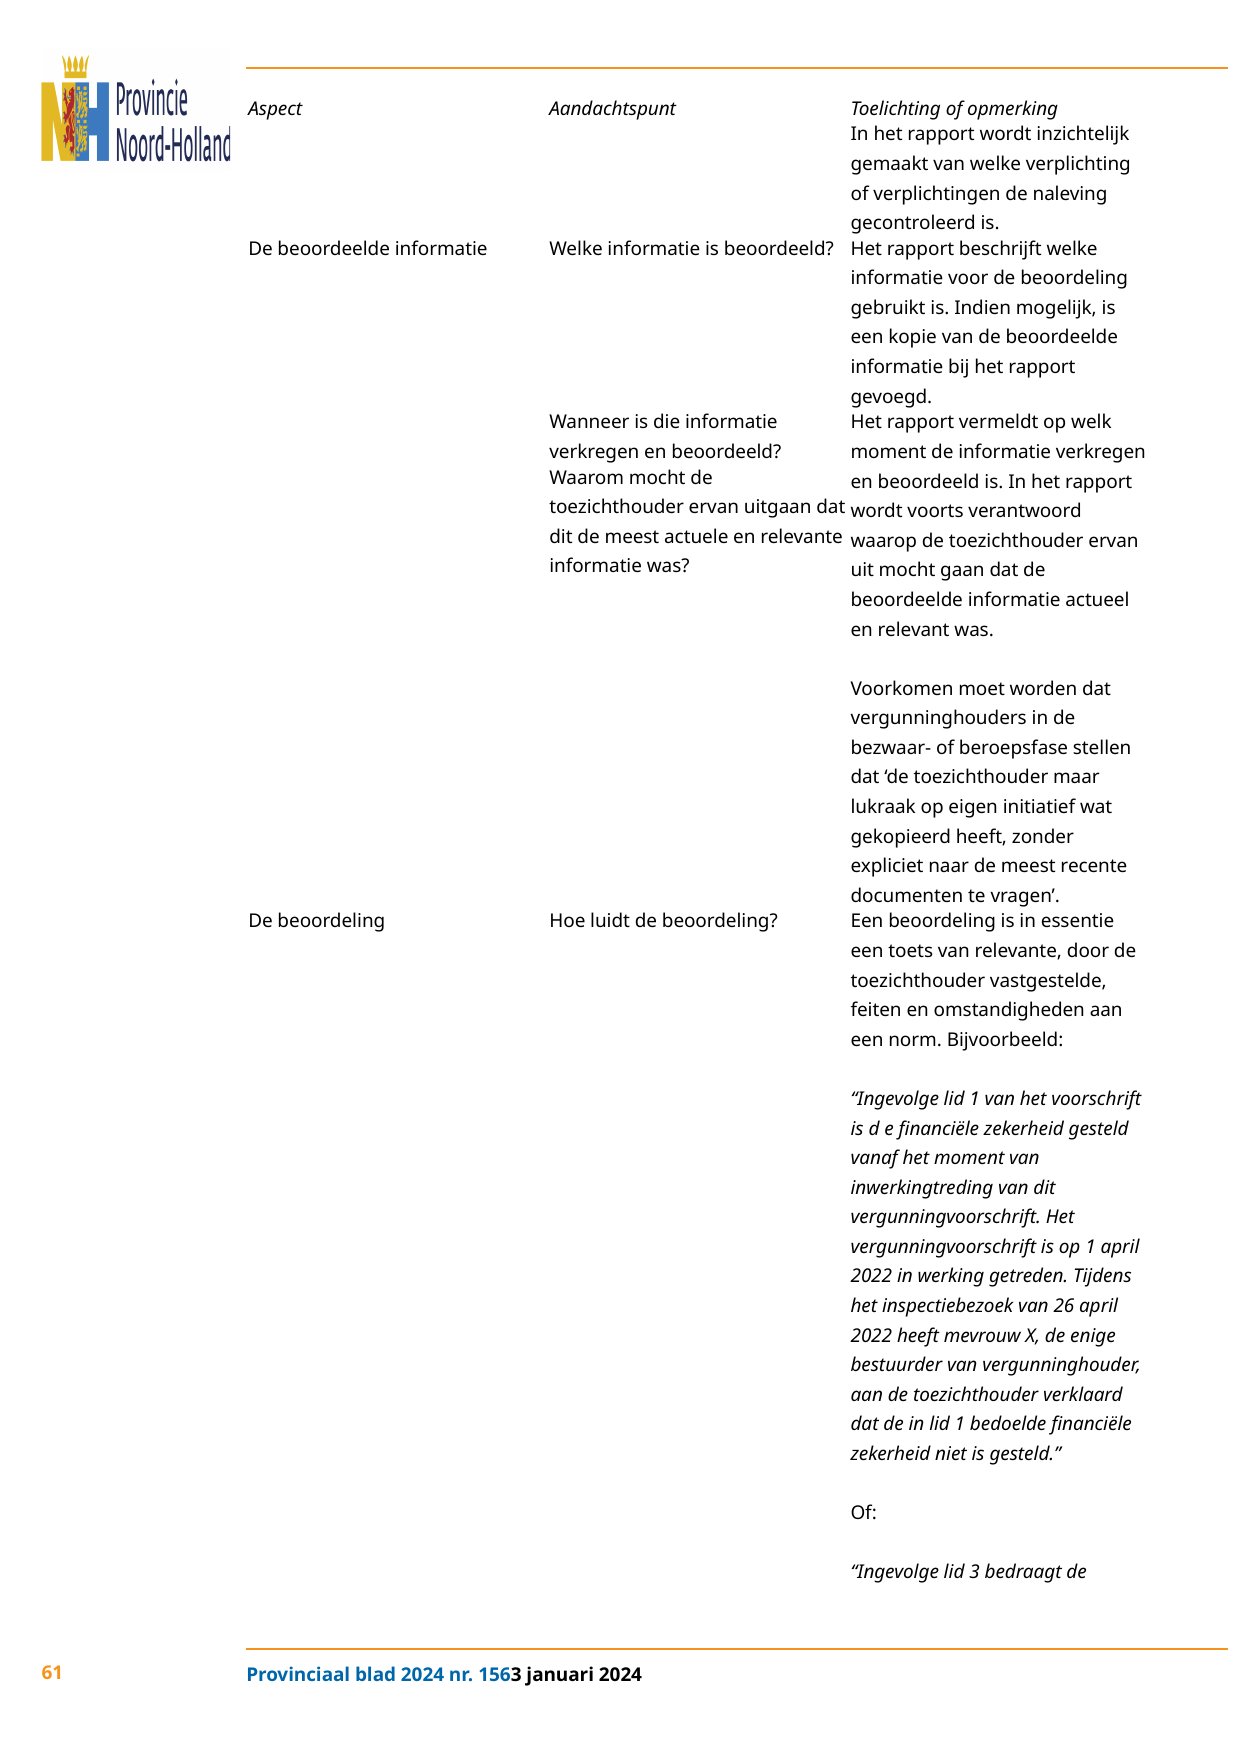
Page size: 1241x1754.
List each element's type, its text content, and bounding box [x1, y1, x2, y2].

table_cell Welke informatie is beoordeeld? [549, 235, 850, 409]
table_cell Een beoordeling is in essentie een toets van relevante, door de toezichthouder vastgestelde, feiten en omstandigheden aan een norm. Bijvoorbeeld: “Ingevolge lid 1 van het voorschrift is d e financiële zekerheid gesteld vanaf het moment van inwerkingtreding van dit vergunningvoorschrift. Het vergunningvoorschrift is op 1 april 2022 in werking getreden. Tijdens het inspectiebezoek van 26 april 2022 heeft mevrouw X, de enige bestuurder van vergunninghouder, aan de toezichthouder verklaard dat de in lid 1 bedoelde financiële zekerheid niet is gesteld.” Of: “Ingevolge lid 3 bedraagt de [850, 908, 1152, 1584]
table_header Aspect [248, 95, 549, 121]
table_header Toelichting of opmerking [850, 95, 1152, 121]
table_cell Wanneer is die informatie verkregen en beoordeeld? [549, 409, 850, 464]
table_cell Waarom mocht de toezichthouder ervan uitgaan dat dit de meest actuele en relevante informatie was? [549, 464, 850, 908]
table_cell De beoordeelde informatie [248, 235, 549, 908]
table_header Aandachtspunt [549, 95, 850, 121]
table_cell [549, 121, 850, 235]
picture [41, 47, 231, 172]
table_cell [248, 121, 549, 235]
table_cell In het rapport wordt inzichtelijk gemaakt van welke verplichting of verplichtingen de naleving gecontroleerd is. [850, 121, 1152, 235]
table_cell Het rapport vermeldt op welk moment de informatie verkregen en beoordeeld is. In het rapport wordt voorts verantwoord waarop de toezichthouder ervan uit mocht gaan dat de beoordeelde informatie actueel en relevant was. Voorkomen moet worden dat vergunninghouders in de bezwaar- of beroepsfase stellen dat ‘de toezichthouder maar lukraak op eigen initiatief wat gekopieerd heeft, zonder expliciet naar de meest recente documenten te vragen’. [850, 409, 1152, 908]
table_cell Het rapport beschrijft welke informatie voor de beoordeling gebruikt is. Indien mogelijk, is een kopie van de beoordeelde informatie bij het rapport gevoegd. [850, 235, 1152, 409]
table_cell De beoordeling [248, 908, 549, 1584]
table_cell Hoe luidt de beoordeling? [549, 908, 850, 1584]
